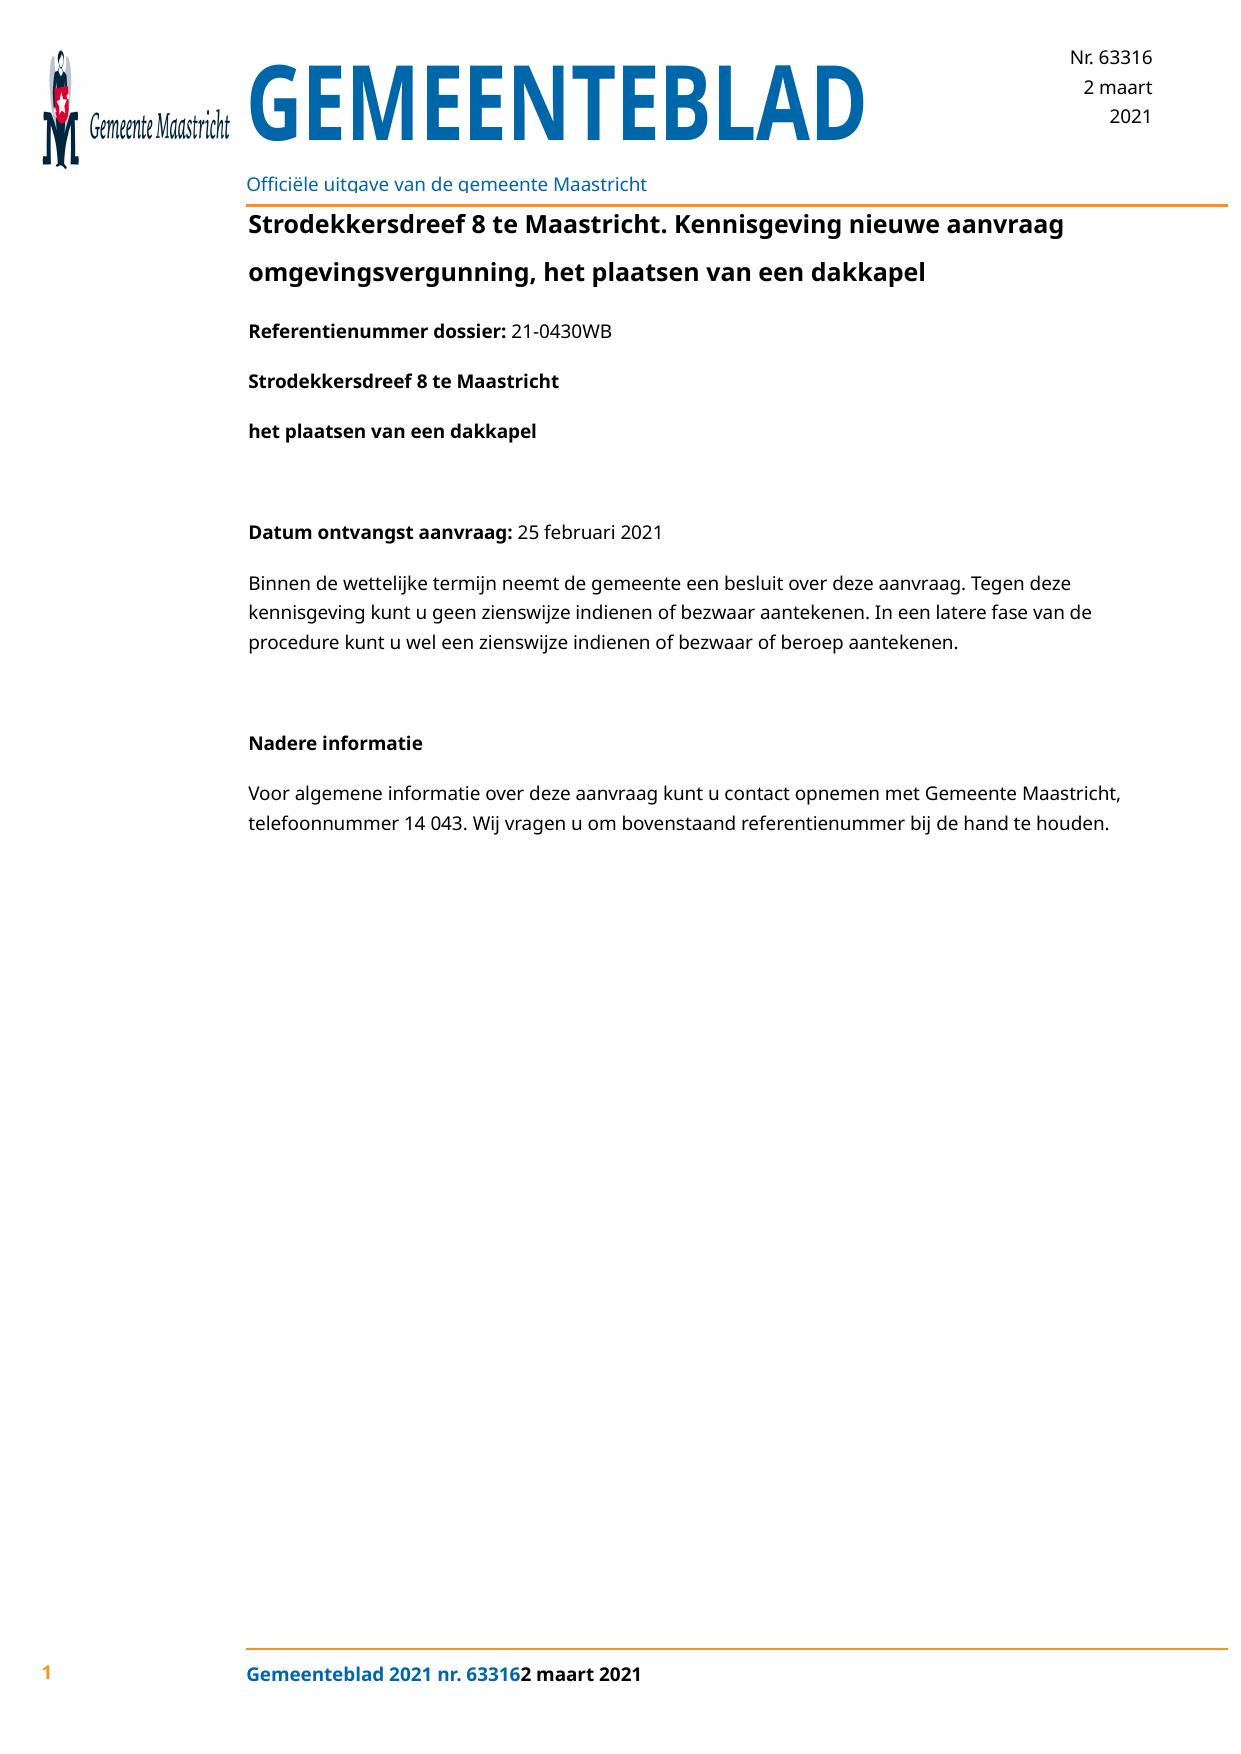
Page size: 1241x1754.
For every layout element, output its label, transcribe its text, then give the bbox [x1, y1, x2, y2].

text het plaatsen van een dakkapel [248, 419, 1152, 444]
text Binnen de wettelijke termijn neemt de gemeente een besluit over deze aanvraag. Tegen deze kennisgeving kunt u geen zienswijze indienen of bezwaar aantekenen. In een latere fase van de procedure kunt u wel een zienswijze indienen of bezwaar of beroep aantekenen. [248, 570, 1152, 655]
text Strodekkersdreef 8 te Maastricht [248, 368, 1152, 394]
text Voor algemene informatie over deze aanvraag kunt u contact opnemen met Gemeente Maastricht, telefoonnummer 14 043. Wij vragen u om bovenstaand referentienummer bij de hand te houden. [248, 780, 1152, 836]
text Referentienummer dossier: 21-0430WB [248, 318, 1152, 344]
picture [41, 47, 231, 172]
text Nadere informatie [248, 730, 1152, 756]
text Strodekkersdreef 8 te Maastricht. Kennisgeving nieuwe aanvraag omgevingsvergunning, het plaatsen van een dakkapel [248, 207, 1152, 288]
text Datum ontvangst aanvraag: 25 februari 2021 [248, 519, 1152, 545]
